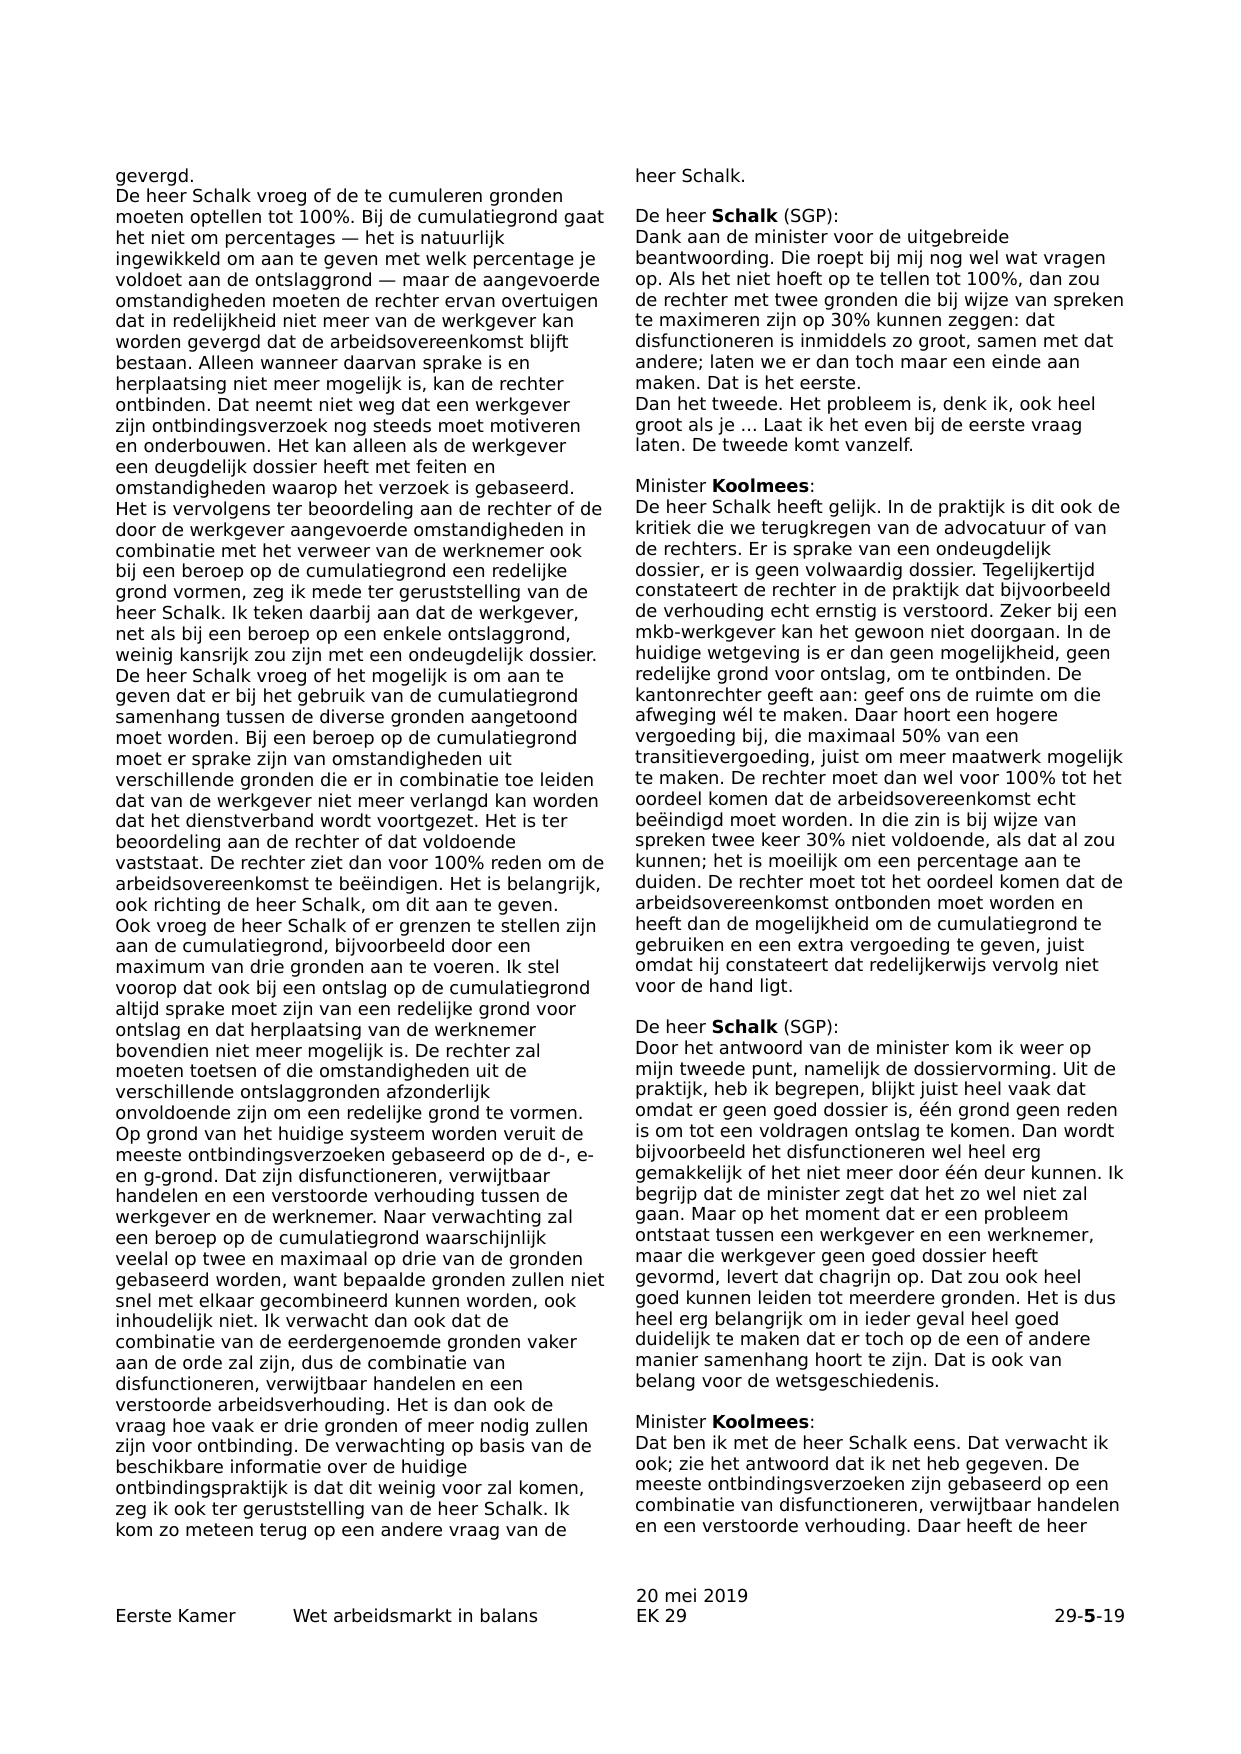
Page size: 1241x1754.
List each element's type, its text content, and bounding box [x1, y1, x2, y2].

text Minister Koolmees: [635, 476, 1125, 497]
text heer Schalk. [635, 165, 1125, 186]
text Ook vroeg de heer Schalk of er grenzen te stellen zijn aan de cumulatiegrond, bijvoorbeeld door een maximum van drie gronden aan te voeren. Ik stel voorop dat ook bij een ontslag op de cumulatiegrond altijd sprake moet zijn van een redelijke grond voor ontslag en dat herplaatsing van de werknemer bovendien niet meer mogelijk is. De rechter zal moeten toetsen of die omstandigheden uit de verschillende ontslaggronden afzonderlijk onvoldoende zijn om een redelijke grond te vormen. Op grond van het huidige systeem worden veruit de meeste ontbindingsverzoeken gebaseerd op de d-, e- en g-grond. Dat zijn disfunctioneren, verwijtbaar handelen en een verstoorde verhouding tussen de werkgever en de werknemer. Naar verwachting zal een beroep op de cumulatiegrond waarschijnlijk veelal op twee en maximaal op drie van de gronden gebaseerd worden, want bepaalde gronden zullen niet snel met elkaar gecombineerd kunnen worden, ook inhoudelijk niet. Ik verwacht dan ook dat de combinatie van de eerdergenoemde gronden vaker aan de orde zal zijn, dus de combinatie van disfunctioneren, verwijtbaar handelen en een verstoorde arbeidsverhouding. Het is dan ook de vraag hoe vaak er drie gronden of meer nodig zullen zijn voor ontbinding. De verwachting op basis van de beschikbare informatie over de huidige ontbindingspraktijk is dat dit weinig voor zal komen, zeg ik ook ter geruststelling van de heer Schalk. Ik kom zo meteen terug op een andere vraag van de [115, 915, 605, 1540]
text Dat ben ik met de heer Schalk eens. Dat verwacht ik ook; zie het antwoord dat ik net heb gegeven. De meeste ontbindingsverzoeken zijn gebaseerd op een combinatie van disfunctioneren, verwijtbaar handelen en een verstoorde verhouding. Daar heeft de heer [635, 1432, 1125, 1537]
text De heer Schalk (SGP): [635, 1017, 1125, 1037]
text De heer Schalk vroeg of de te cumuleren gronden moeten optellen tot 100%. Bij de cumulatiegrond gaat het niet om percentages — het is natuurlijk ingewikkeld om aan te geven met welk percentage je voldoet aan de ontslaggrond — maar de aangevoerde omstandigheden moeten de rechter ervan overtuigen dat in redelijkheid niet meer van de werkgever kan worden gevergd dat de arbeidsovereenkomst blijft bestaan. Alleen wanneer daarvan sprake is en herplaatsing niet meer mogelijk is, kan de rechter ontbinden. Dat neemt niet weg dat een werkgever zijn ontbindingsverzoek nog steeds moet motiveren en onderbouwen. Het kan alleen als de werkgever een deugdelijk dossier heeft met feiten en omstandigheden waarop het verzoek is gebaseerd. Het is vervolgens ter beoordeling aan de rechter of de door de werkgever aangevoerde omstandigheden in combinatie met het verweer van de werknemer ook bij een beroep op de cumulatiegrond een redelijke grond vormen, zeg ik mede ter geruststelling van de heer Schalk. Ik teken daarbij aan dat de werkgever, net als bij een beroep op een enkele ontslaggrond, weinig kansrijk zou zijn met een ondeugdelijk dossier. [115, 186, 605, 665]
text De heer Schalk vroeg of het mogelijk is om aan te geven dat er bij het gebruik van de cumulatiegrond samenhang tussen de diverse gronden aangetoond moet worden. Bij een beroep op de cumulatiegrond moet er sprake zijn van omstandigheden uit verschillende gronden die er in combinatie toe leiden dat van de werkgever niet meer verlangd kan worden dat het dienstverband wordt voortgezet. Het is ter beoordeling aan de rechter of dat voldoende vaststaat. De rechter ziet dan voor 100% reden om de arbeidsovereenkomst te beëindigen. Het is belangrijk, ook richting de heer Schalk, om dit aan te geven. [115, 665, 605, 915]
text gevergd. [115, 165, 605, 186]
text De heer Schalk (SGP): [635, 206, 1125, 227]
text Door het antwoord van de minister kom ik weer op mijn tweede punt, namelijk de dossiervorming. Uit de praktijk, heb ik begrepen, blijkt juist heel vaak dat omdat er geen goed dossier is, één grond geen reden is om tot een voldragen ontslag te komen. Dan wordt bijvoorbeeld het disfunctioneren wel heel erg gemakkelijk of het niet meer door één deur kunnen. Ik begrijp dat de minister zegt dat het zo wel niet zal gaan. Maar op het moment dat er een probleem ontstaat tussen een werkgever en een werknemer, maar die werkgever geen goed dossier heeft gevormd, levert dat chagrijn op. Dat zou ook heel goed kunnen leiden tot meerdere gronden. Het is dus heel erg belangrijk om in ieder geval heel goed duidelijk te maken dat er toch op de een of andere manier samenhang hoort te zijn. Dat is ook van belang voor de wetsgeschiedenis. [635, 1037, 1125, 1392]
text Dan het tweede. Het probleem is, denk ik, ook heel groot als je ... Laat ik het even bij de eerste vraag laten. De tweede komt vanzelf. [635, 393, 1125, 456]
text De heer Schalk heeft gelijk. In de praktijk is dit ook de kritiek die we terugkregen van de advocatuur of van de rechters. Er is sprake van een ondeugdelijk dossier, er is geen volwaardig dossier. Tegelijkertijd constateert de rechter in de praktijk dat bijvoorbeeld de verhouding echt ernstig is verstoord. Zeker bij een mkb-werkgever kan het gewoon niet doorgaan. In de huidige wetgeving is er dan geen mogelijkheid, geen redelijke grond voor ontslag, om te ontbinden. De kantonrechter geeft aan: geef ons de ruimte om die afweging wél te maken. Daar hoort een hogere vergoeding bij, die maximaal 50% van een transitievergoeding, juist om meer maatwerk mogelijk te maken. De rechter moet dan wel voor 100% tot het oordeel komen dat de arbeidsovereenkomst echt beëindigd moet worden. In die zin is bij wijze van spreken twee keer 30% niet voldoende, als dat al zou kunnen; het is moeilijk om een percentage aan te duiden. De rechter moet tot het oordeel komen dat de arbeidsovereenkomst ontbonden moet worden en heeft dan de mogelijkheid om de cumulatiegrond te gebruiken en een extra vergoeding te geven, juist omdat hij constateert dat redelijkerwijs vervolg niet voor de hand ligt. [635, 497, 1125, 997]
text Dank aan de minister voor de uitgebreide beantwoording. Die roept bij mij nog wel wat vragen op. Als het niet hoeft op te tellen tot 100%, dan zou de rechter met twee gronden die bij wijze van spreken te maximeren zijn op 30% kunnen zeggen: dat disfunctioneren is inmiddels zo groot, samen met dat andere; laten we er dan toch maar een einde aan maken. Dat is het eerste. [635, 227, 1125, 393]
text Minister Koolmees: [635, 1412, 1125, 1432]
